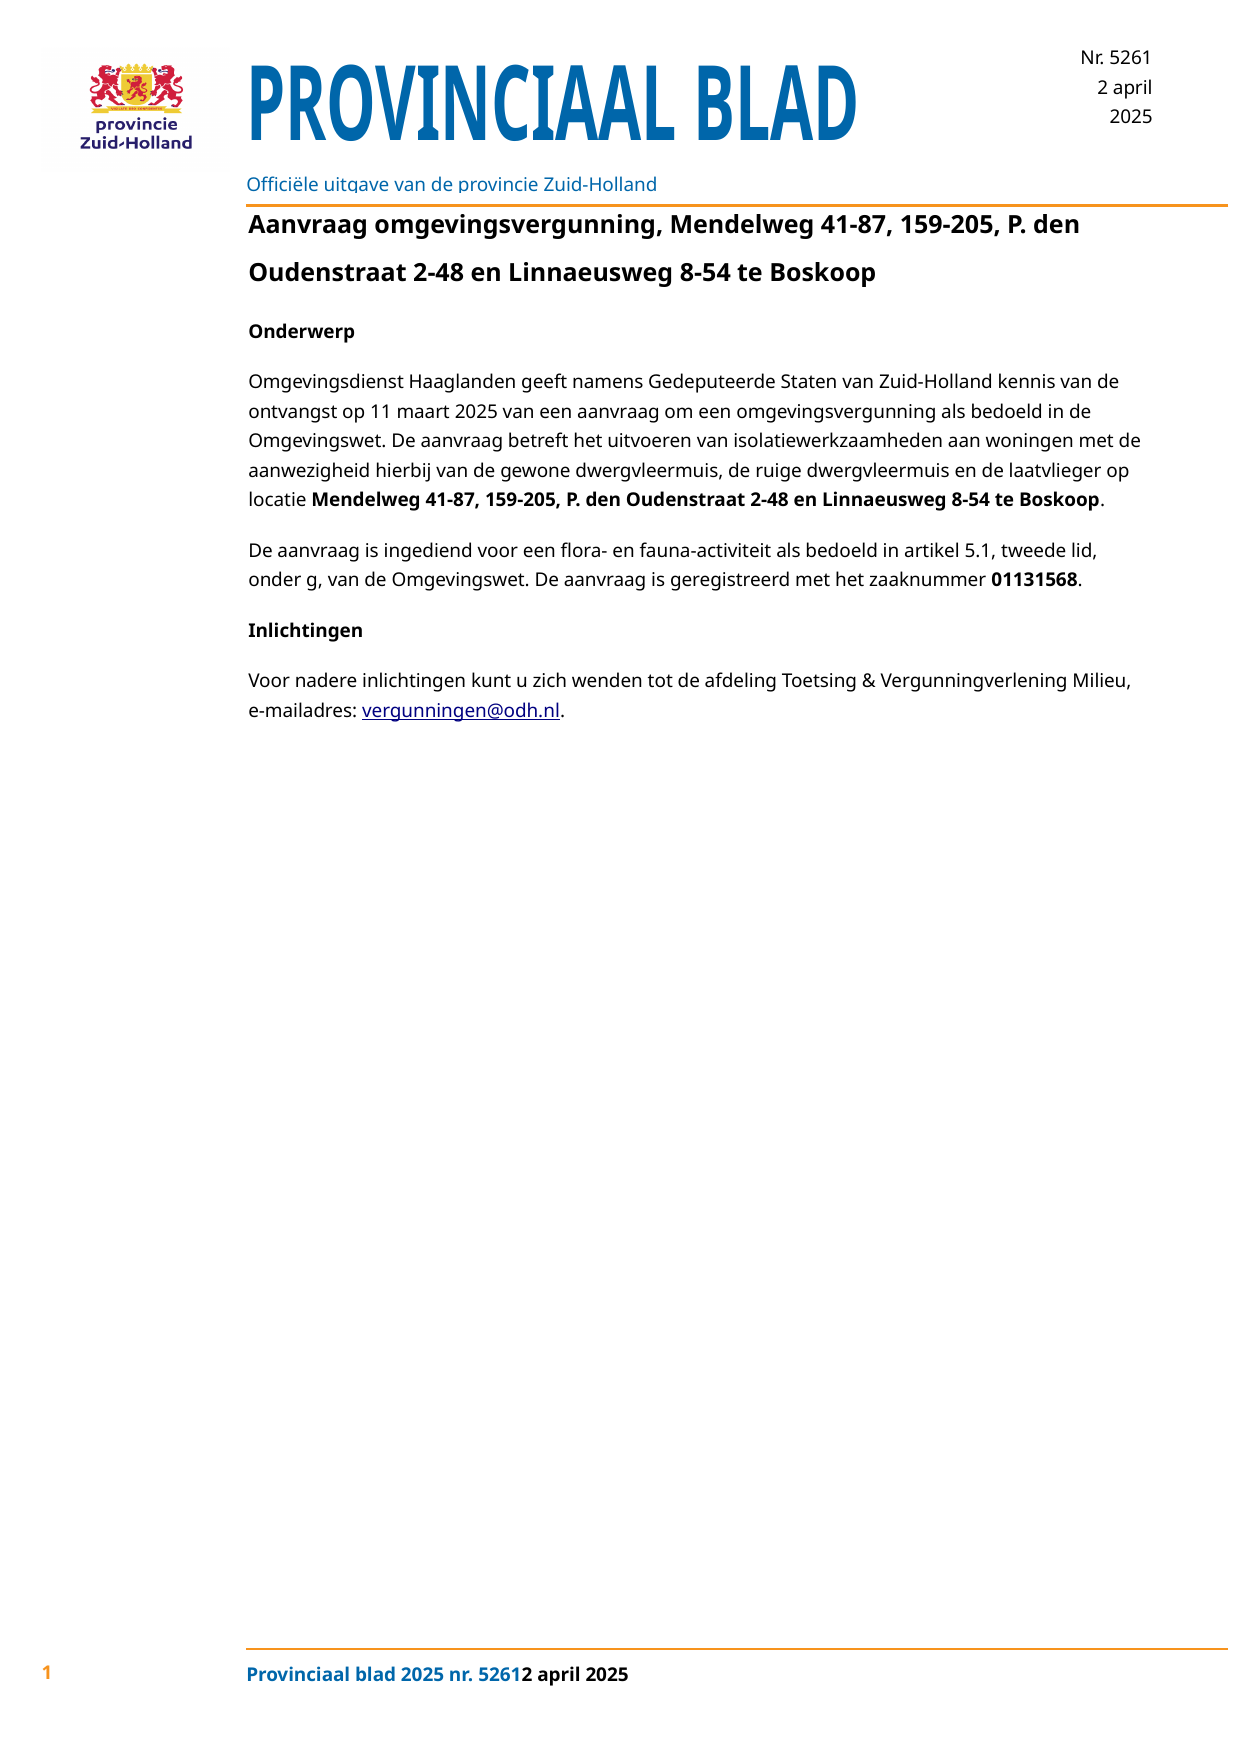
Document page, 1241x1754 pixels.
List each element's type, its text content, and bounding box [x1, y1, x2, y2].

text Inlichtingen [248, 617, 1152, 643]
text Aanvraag omgevingsvergunning, Mendelweg 41-87, 159-205, P. den Oudenstraat 2-48 en Linnaeusweg 8-54 te Boskoop [248, 207, 1152, 288]
text Voor nadere inlichtingen kunt u zich wenden tot de afdeling Toetsing & Vergunningverlening Milieu, e-mailadres: vergunningen@odh.nl. [248, 667, 1152, 723]
text Onderwerp [248, 318, 1152, 344]
text De aanvraag is ingediend voor een flora- en fauna-activiteit als bedoeld in artikel 5.1, tweede lid, onder g, van de Omgevingswet. De aanvraag is geregistreerd met het zaaknummer 01131568. [248, 537, 1152, 592]
picture [41, 47, 231, 172]
text Omgevingsdienst Haaglanden geeft namens Gedeputeerde Staten van Zuid-Holland kennis van de ontvangst op 11 maart 2025 van een aanvraag om een omgevingsvergunning als bedoeld in de Omgevingswet. De aanvraag betreft het uitvoeren van isolatiewerkzaamheden aan woningen met de aanwezigheid hierbij van de gewone dwergvleermuis, de ruige dwergvleermuis en de laatvlieger op locatie Mendelweg 41-87, 159-205, P. den Oudenstraat 2-48 en Linnaeusweg 8-54 te Boskoop. [248, 368, 1152, 512]
